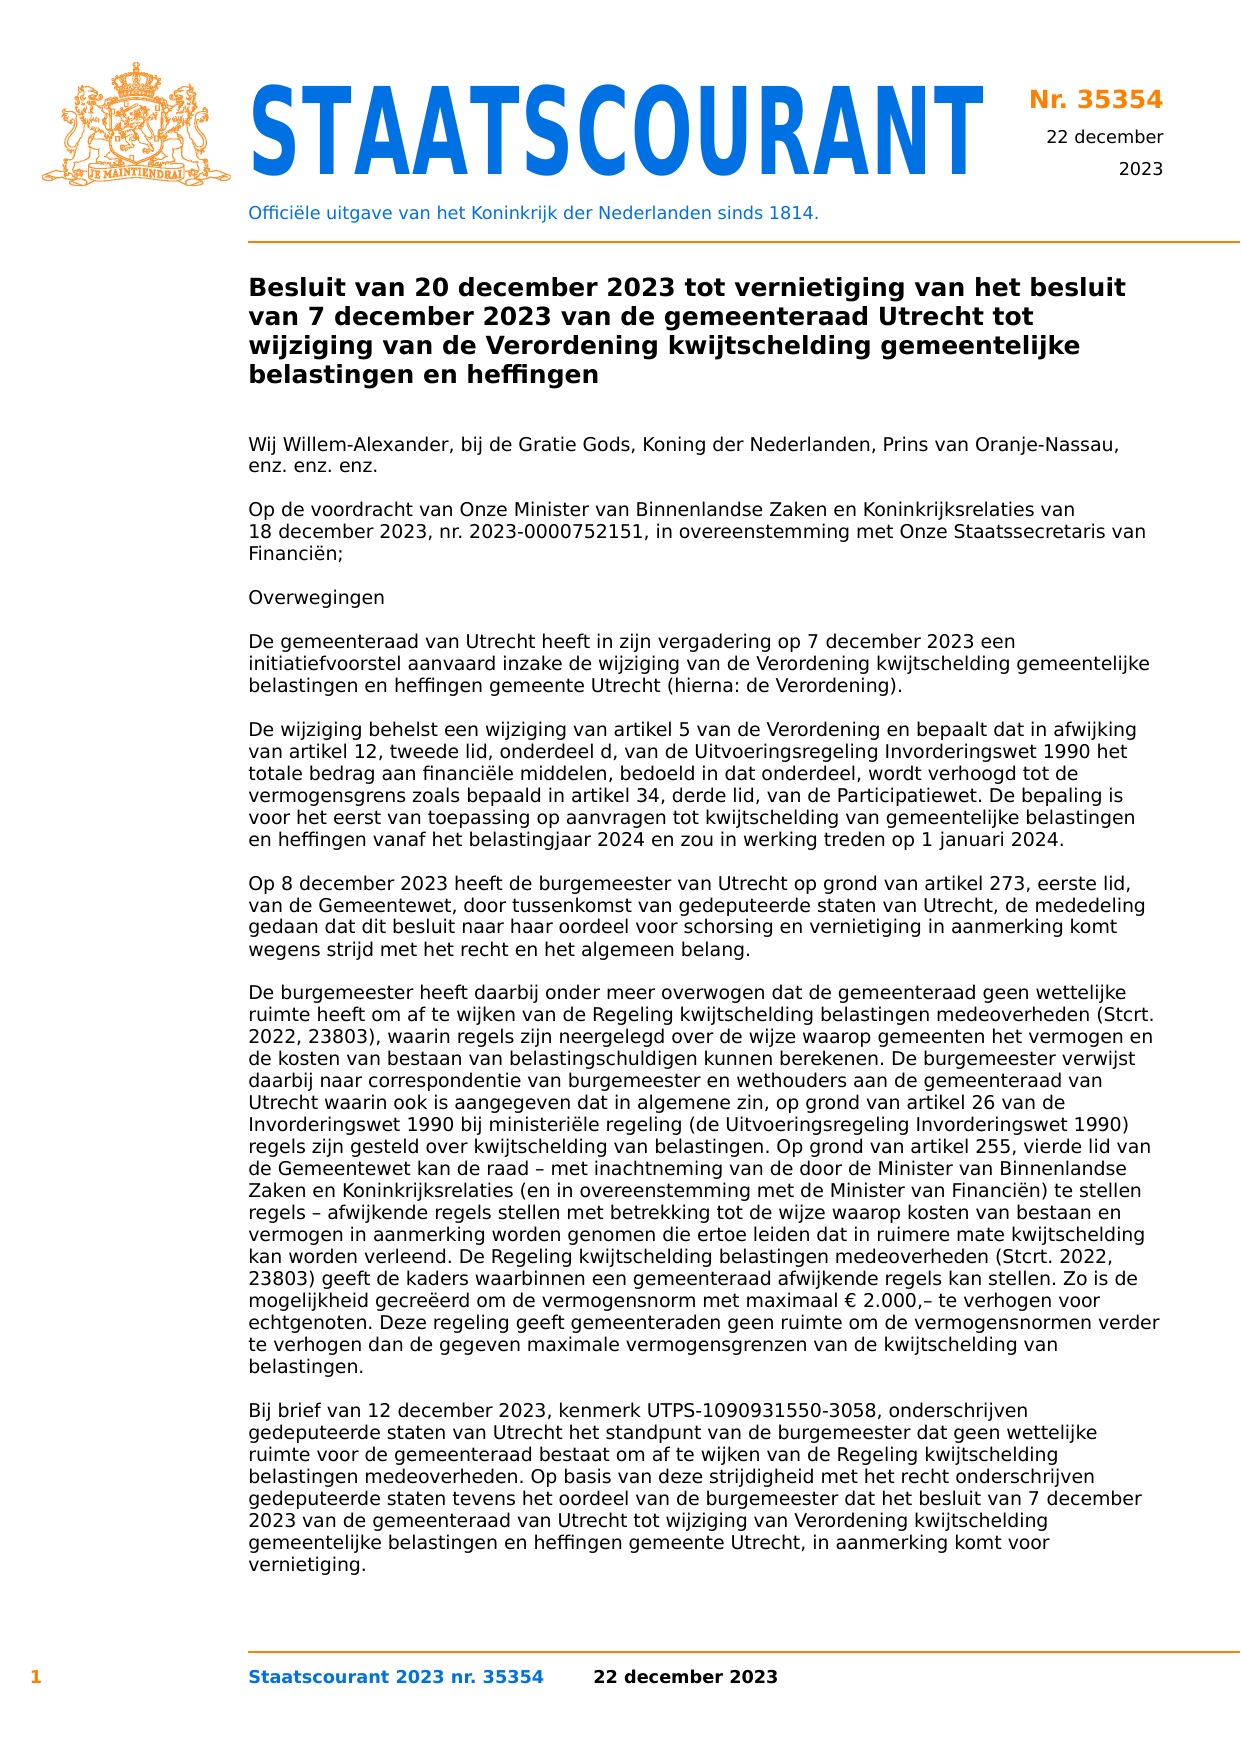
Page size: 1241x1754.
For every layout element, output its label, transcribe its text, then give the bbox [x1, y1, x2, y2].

table_header Nr. 35354 [998, 62, 1240, 121]
text Op de voordracht van Onze Minister van Binnenlandse Zaken en Koninkrijksrelaties van 18 december 2023, nr. 2023-0000752151, in overeenstemming met Onze Staatssecretaris van Financiën; [248, 499, 1163, 565]
table_cell Officiële uitgave van het Koninkrijk der Nederlanden sinds 1814. [248, 203, 1240, 241]
table_header STAATSCOURANT [248, 62, 998, 203]
subtitle Besluit van 20 december 2023 tot vernietiging van het besluit van 7 december 2023 van de gemeenteraad Utrecht tot wijziging van de Verordening kwijtschelding gemeentelijke belastingen en heffingen [248, 273, 1163, 390]
text Overwegingen [248, 587, 1163, 609]
text De gemeenteraad van Utrecht heeft in zijn vergadering op 7 december 2023 een initiatiefvoorstel aanvaard inzake de wijziging van de Verordening kwijtschelding gemeentelijke belastingen en heffingen gemeente Utrecht (hierna: de Verordening). [248, 631, 1163, 697]
text Op 8 december 2023 heeft de burgemeester van Utrecht op grond van artikel 273, eerste lid, van de Gemeentewet, door tussenkomst van gedeputeerde staten van Utrecht, de mededeling gedaan dat dit besluit naar haar oordeel voor schorsing en vernietiging in aanmerking komt wegens strijd met het recht en het algemeen belang. [248, 872, 1163, 960]
table_header [25, 62, 248, 241]
text Wij Willem-Alexander, bij de Gratie Gods, Koning der Nederlanden, Prins van Oranje-Nassau, enz. enz. enz. [248, 433, 1163, 477]
table_cell 22 december [998, 121, 1240, 153]
text De burgemeester heeft daarbij onder meer overwogen dat de gemeenteraad geen wettelijke ruimte heeft om af te wijken van de Regeling kwijtschelding belastingen medeoverheden (Stcrt. 2022, 23803), waarin regels zijn neergelegd over de wijze waarop gemeenten het vermogen en de kosten van bestaan van belastingschuldigen kunnen berekenen. De burgemeester verwijst daarbij naar correspondentie van burgemeester en wethouders aan de gemeenteraad van Utrecht waarin ook is aangegeven dat in algemene zin, op grond van artikel 26 van de Invorderingswet 1990 bij ministeriële regeling (de Uitvoeringsregeling Invorderingswet 1990) regels zijn gesteld over kwijtschelding van belastingen. Op grond van artikel 255, vierde lid van de Gemeentewet kan de raad – met inachtneming van de door de Minister van Binnenlandse Zaken en Koninkrijksrelaties (en in overeenstemming met de Minister van Financiën) te stellen regels – afwijkende regels stellen met betrekking tot de wijze waarop kosten van bestaan en vermogen in aanmerking worden genomen die ertoe leiden dat in ruimere mate kwijtschelding kan worden verleend. De Regeling kwijtschelding belastingen medeoverheden (Stcrt. 2022, 23803) geeft de kaders waarbinnen een gemeenteraad afwijkende regels kan stellen. Zo is de mogelijkheid gecreëerd om de vermogensnorm met maximaal € 2.000,– te verhogen voor echtgenoten. Deze regeling geeft gemeenteraden geen ruimte om de vermogensnormen verder te verhogen dan de gegeven maximale vermogensgrenzen van de kwijtschelding van belastingen. [248, 982, 1163, 1378]
text Bij brief van 12 december 2023, kenmerk UTPS-1090931550-3058, onderschrijven gedeputeerde staten van Utrecht het standpunt van de burgemeester dat geen wettelijke ruimte voor de gemeenteraad bestaat om af te wijken van de Regeling kwijtschelding belastingen medeoverheden. Op basis van deze strijdigheid met het recht onderschrijven gedeputeerde staten tevens het oordeel van de burgemeester dat het besluit van 7 december 2023 van de gemeenteraad van Utrecht tot wijziging van Verordening kwijtschelding gemeentelijke belastingen en heffingen gemeente Utrecht, in aanmerking komt voor vernietiging. [248, 1400, 1163, 1576]
picture [41, 62, 231, 186]
text De wijziging behelst een wijziging van artikel 5 van de Verordening en bepaalt dat in afwijking van artikel 12, tweede lid, onderdeel d, van de Uitvoeringsregeling Invorderingswet 1990 het totale bedrag aan financiële middelen, bedoeld in dat onderdeel, wordt verhoogd tot de vermogensgrens zoals bepaald in artikel 34, derde lid, van de Participatiewet. De bepaling is voor het eerst van toepassing op aanvragen tot kwijtschelding van gemeentelijke belastingen en heffingen vanaf het belastingjaar 2024 en zou in werking treden op 1 januari 2024. [248, 719, 1163, 851]
table_cell 2023 [998, 153, 1240, 203]
